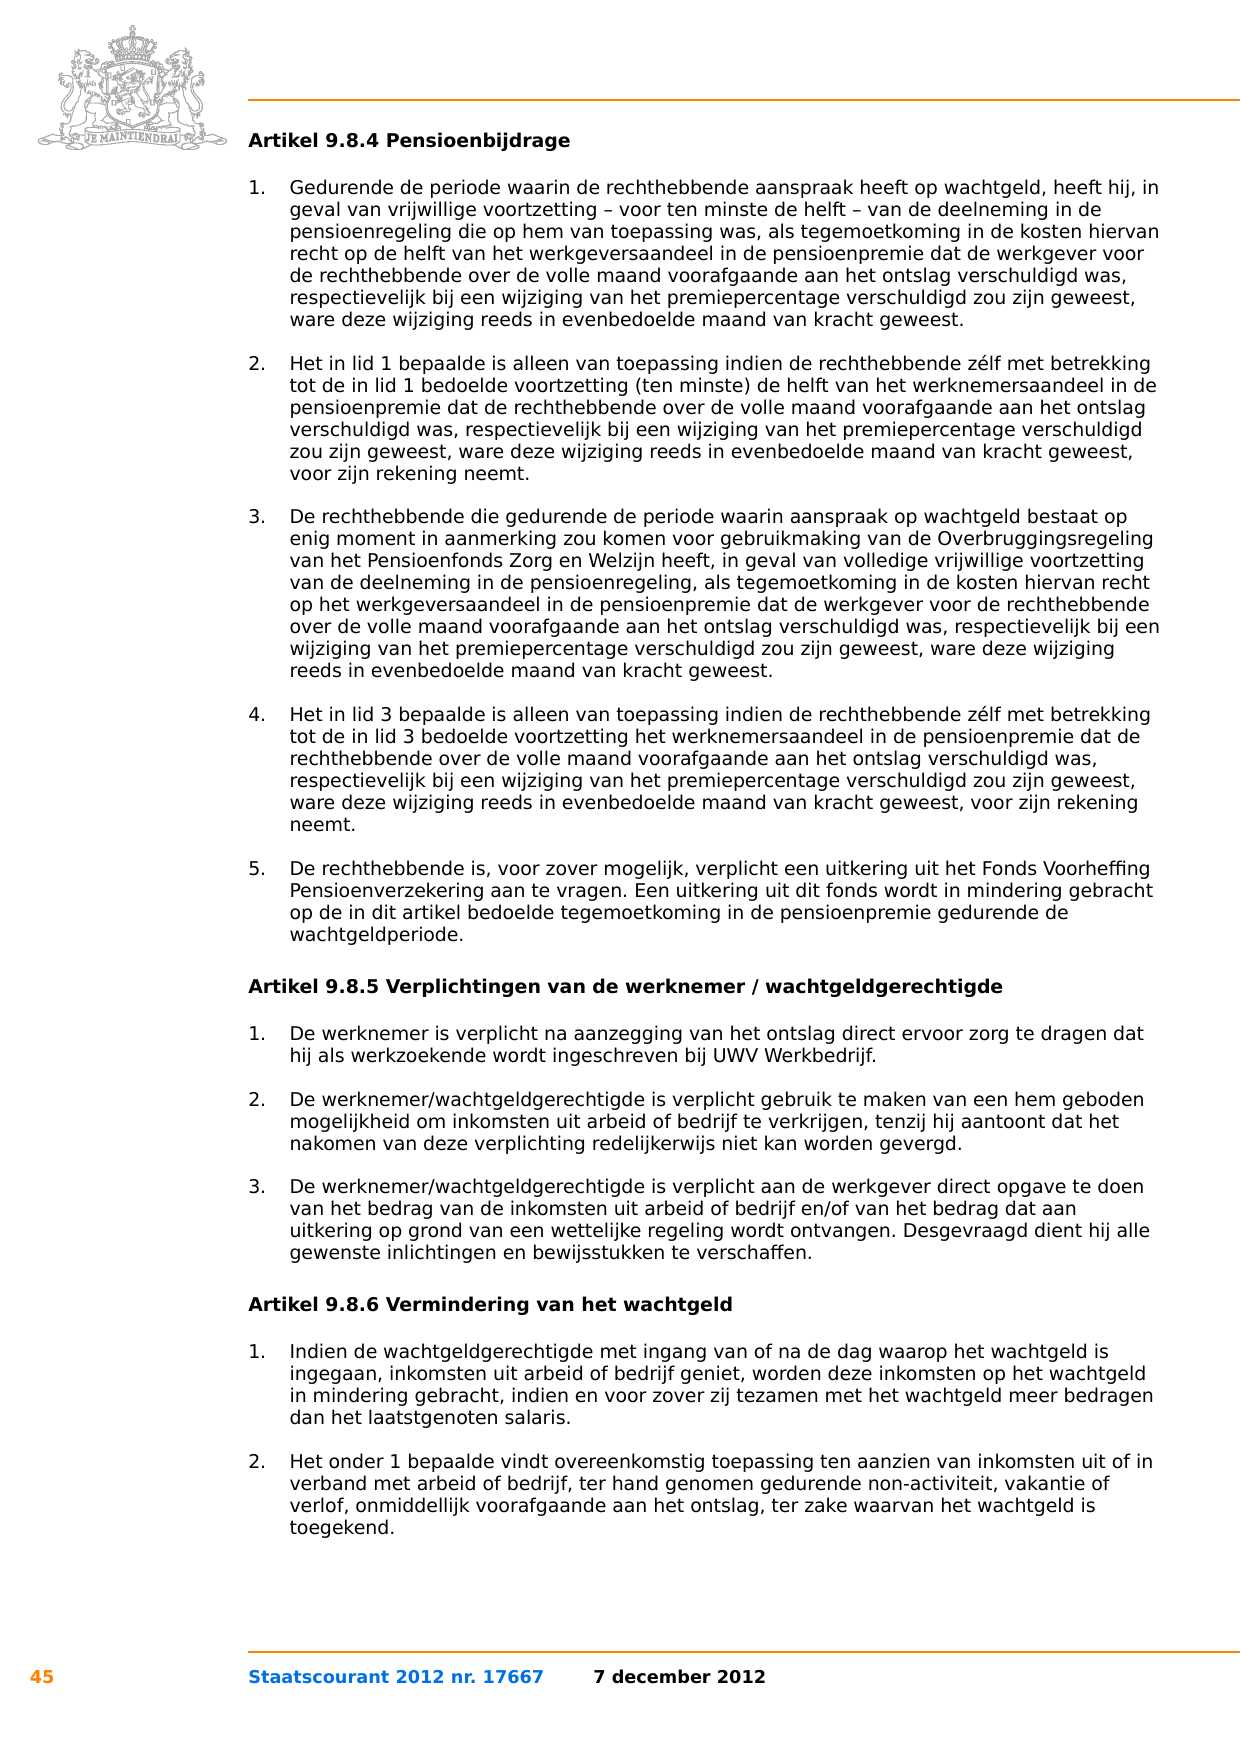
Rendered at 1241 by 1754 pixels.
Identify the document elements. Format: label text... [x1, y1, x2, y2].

picture [38, 25, 227, 150]
text 3. De werknemer/wachtgeldgerechtigde is verplicht aan de werkgever direct opgave te doen van het bedrag van de inkomsten uit arbeid of bedrijf en/of van het bedrag dat aan uitkering op grond van een wettelijke regeling wordt ontvangen. Desgevraagd dient hij alle gewenste inlichtingen en bewijsstukken te verschaffen. [248, 1176, 1163, 1264]
text 2. Het onder 1 bepaalde vindt overeenkomstig toepassing ten aanzien van inkomsten uit of in verband met arbeid of bedrijf, ter hand genomen gedurende non-activiteit, vakantie of verlof, onmiddellijk voorafgaande aan het ontslag, ter zake waarvan het wachtgeld is toegekend. [248, 1451, 1163, 1539]
subtitle Artikel 9.8.5 Verplichtingen van de werknemer / wachtgeldgerechtigde [248, 976, 1163, 998]
subtitle Artikel 9.8.4 Pensioenbijdrage [248, 130, 1163, 152]
text 1. Indien de wachtgeldgerechtigde met ingang van of na de dag waarop het wachtgeld is ingegaan, inkomsten uit arbeid of bedrijf geniet, worden deze inkomsten op het wachtgeld in mindering gebracht, indien en voor zover zij tezamen met het wachtgeld meer bedragen dan het laatstgenoten salaris. [248, 1341, 1163, 1429]
text 3. De rechthebbende die gedurende de periode waarin aanspraak op wachtgeld bestaat op enig moment in aanmerking zou komen voor gebruikmaking van de Overbruggingsregeling van het Pensioenfonds Zorg en Welzijn heeft, in geval van volledige vrijwillige voortzetting van de deelneming in de pensioenregeling, als tegemoetkoming in de kosten hiervan recht op het werkgeversaandeel in de pensioenpremie dat de werkgever voor de rechthebbende over de volle maand voorafgaande aan het ontslag verschuldigd was, respectievelijk bij een wijziging van het premiepercentage verschuldigd zou zijn geweest, ware deze wijziging reeds in evenbedoelde maand van kracht geweest. [248, 506, 1163, 682]
text 5. De rechthebbende is, voor zover mogelijk, verplicht een uitkering uit het Fonds Voorheffing Pensioenverzekering aan te vragen. Een uitkering uit dit fonds wordt in mindering gebracht op de in dit artikel bedoelde tegemoetkoming in de pensioenpremie gedurende de wachtgeldperiode. [248, 858, 1163, 946]
subtitle Artikel 9.8.6 Vermindering van het wachtgeld [248, 1294, 1163, 1316]
text 2. De werknemer/wachtgeldgerechtigde is verplicht gebruik te maken van een hem geboden mogelijkheid om inkomsten uit arbeid of bedrijf te verkrijgen, tenzij hij aantoont dat het nakomen van deze verplichting redelijkerwijs niet kan worden gevergd. [248, 1088, 1163, 1154]
text 4. Het in lid 3 bepaalde is alleen van toepassing indien de rechthebbende zélf met betrekking tot de in lid 3 bedoelde voortzetting het werknemersaandeel in de pensioenpremie dat de rechthebbende over de volle maand voorafgaande aan het ontslag verschuldigd was, respectievelijk bij een wijziging van het premiepercentage verschuldigd zou zijn geweest, ware deze wijziging reeds in evenbedoelde maand van kracht geweest, voor zijn rekening neemt. [248, 704, 1163, 836]
text 1. De werknemer is verplicht na aanzegging van het ontslag direct ervoor zorg te dragen dat hij als werkzoekende wordt ingeschreven bij UWV Werkbedrijf. [248, 1023, 1163, 1067]
text 1. Gedurende de periode waarin de rechthebbende aanspraak heeft op wachtgeld, heeft hij, in geval van vrijwillige voortzetting – voor ten minste de helft – van de deelneming in de pensioenregeling die op hem van toepassing was, als tegemoetkoming in de kosten hiervan recht op de helft van het werkgeversaandeel in de pensioenpremie dat de werkgever voor de rechthebbende over de volle maand voorafgaande aan het ontslag verschuldigd was, respectievelijk bij een wijziging van het premiepercentage verschuldigd zou zijn geweest, ware deze wijziging reeds in evenbedoelde maand van kracht geweest. [248, 177, 1163, 331]
text 2. Het in lid 1 bepaalde is alleen van toepassing indien de rechthebbende zélf met betrekking tot de in lid 1 bedoelde voortzetting (ten minste) de helft van het werknemersaandeel in de pensioenpremie dat de rechthebbende over de volle maand voorafgaande aan het ontslag verschuldigd was, respectievelijk bij een wijziging van het premiepercentage verschuldigd zou zijn geweest, ware deze wijziging reeds in evenbedoelde maand van kracht geweest, voor zijn rekening neemt. [248, 353, 1163, 484]
